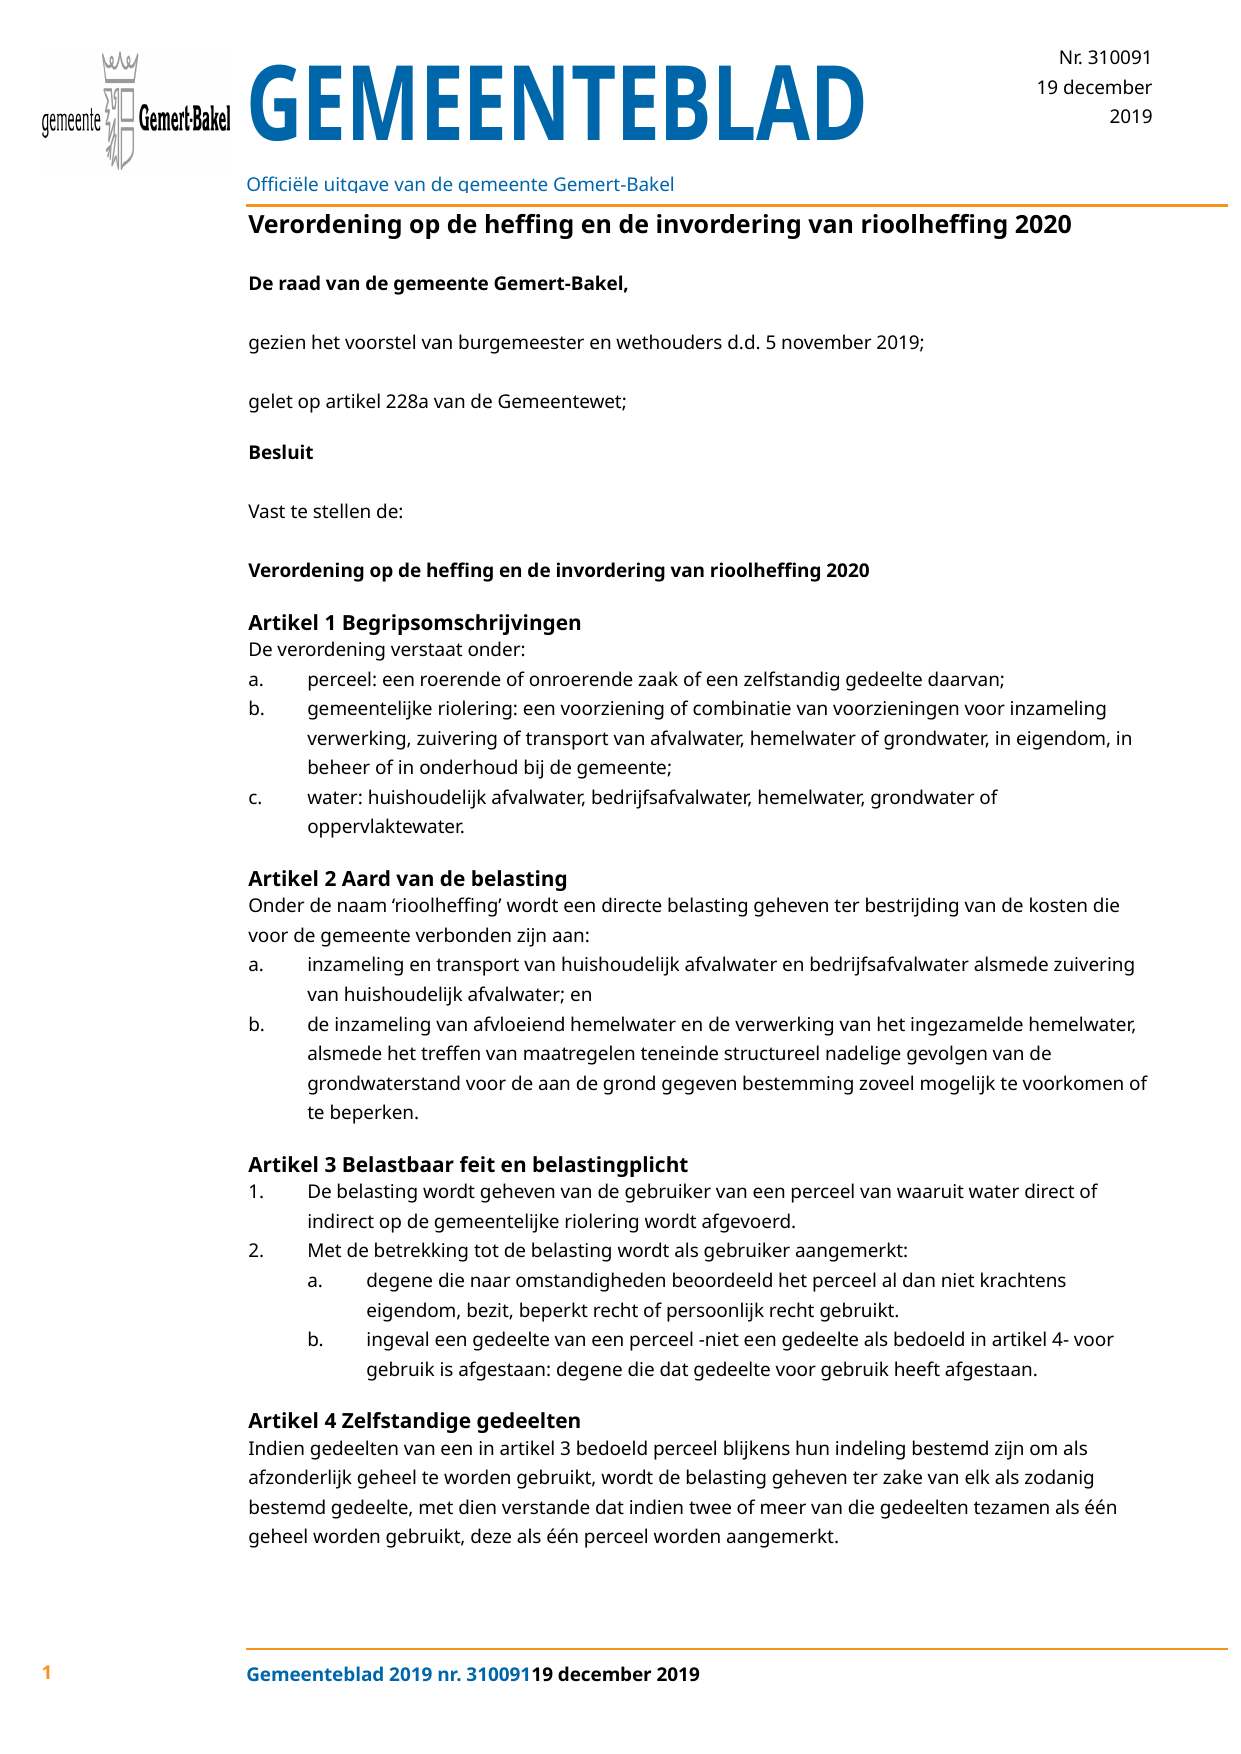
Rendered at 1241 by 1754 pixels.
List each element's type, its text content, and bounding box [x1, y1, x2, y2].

list Met de betrekking tot de belasting wordt als gebruiker aangemerkt: [248, 1238, 1152, 1263]
text Artikel 4 Zelfstandige gedeelten [248, 1406, 1152, 1435]
text Verordening op de heffing en de invordering van rioolheffing 2020 [248, 207, 1152, 241]
list gemeentelijke riolering: een voorziening of combinatie van voorzieningen voor inzameling verwerking, zuivering of transport van afvalwater, hemelwater of grondwater, in eigendom, in beheer of in onderhoud bij de gemeente; [248, 695, 1152, 780]
text Artikel 1 Begripsomschrijvingen [248, 608, 1152, 636]
text Vast te stellen de: [248, 498, 1152, 524]
list inzameling en transport van huishoudelijk afvalwater en bedrijfsafvalwater alsmede zuivering van huishoudelijk afvalwater; en [248, 952, 1152, 1007]
text Verordening op de heffing en de invordering van rioolheffing 2020 [248, 557, 1152, 583]
picture [41, 47, 231, 172]
list ingeval een gedeelte van een perceel -niet een gedeelte als bedoeld in artikel 4- voor gebruik is afgestaan: degene die dat gedeelte voor gebruik heeft afgestaan. [307, 1326, 1152, 1382]
list de inzameling van afvloeiend hemelwater en de verwerking van het ingezamelde hemelwater, alsmede het treffen van maatregelen teneinde structureel nadelige gevolgen van de grondwaterstand voor de aan de grond gegeven bestemming zoveel mogelijk te voorkomen of te beperken. [248, 1011, 1152, 1125]
text De verordening verstaat onder: [248, 636, 1152, 662]
text Artikel 3 Belastbaar feit en belastingplicht [248, 1150, 1152, 1178]
text gezien het voorstel van burgemeester en wethouders d.d. 5 november 2019; [248, 329, 1152, 355]
text Onder de naam ‘rioolheffing’ wordt een directe belasting geheven ter bestrijding van de kosten die voor de gemeente verbonden zijn aan: [248, 892, 1152, 948]
text Besluit [248, 439, 1152, 465]
text Artikel 2 Aard van de belasting [248, 864, 1152, 892]
text Indien gedeelten van een in artikel 3 bedoeld perceel blijkens hun indeling bestemd zijn om als afzonderlijk geheel te worden gebruikt, wordt de belasting geheven ter zake van elk als zodanig bestemd gedeelte, met dien verstande dat indien twee of meer van die gedeelten tezamen als één geheel worden gebruikt, deze als één perceel worden aangemerkt. [248, 1435, 1152, 1549]
list perceel: een roerende of onroerende zaak of een zelfstandig gedeelte daarvan; [248, 666, 1152, 691]
list degene die naar omstandigheden beoordeeld het perceel al dan niet krachtens eigendom, bezit, beperkt recht of persoonlijk recht gebruikt. [307, 1267, 1152, 1322]
text gelet op artikel 228a van de Gemeentewet; [248, 389, 1152, 414]
list De belasting wordt geheven van de gebruiker van een perceel van waaruit water direct of indirect op de gemeentelijke riolering wordt afgevoerd. [248, 1178, 1152, 1234]
list water: huishoudelijk afvalwater, bedrijfsafvalwater, hemelwater, grondwater of oppervlaktewater. [248, 784, 1152, 839]
text De raad van de gemeente Gemert-Bakel, [248, 270, 1152, 296]
